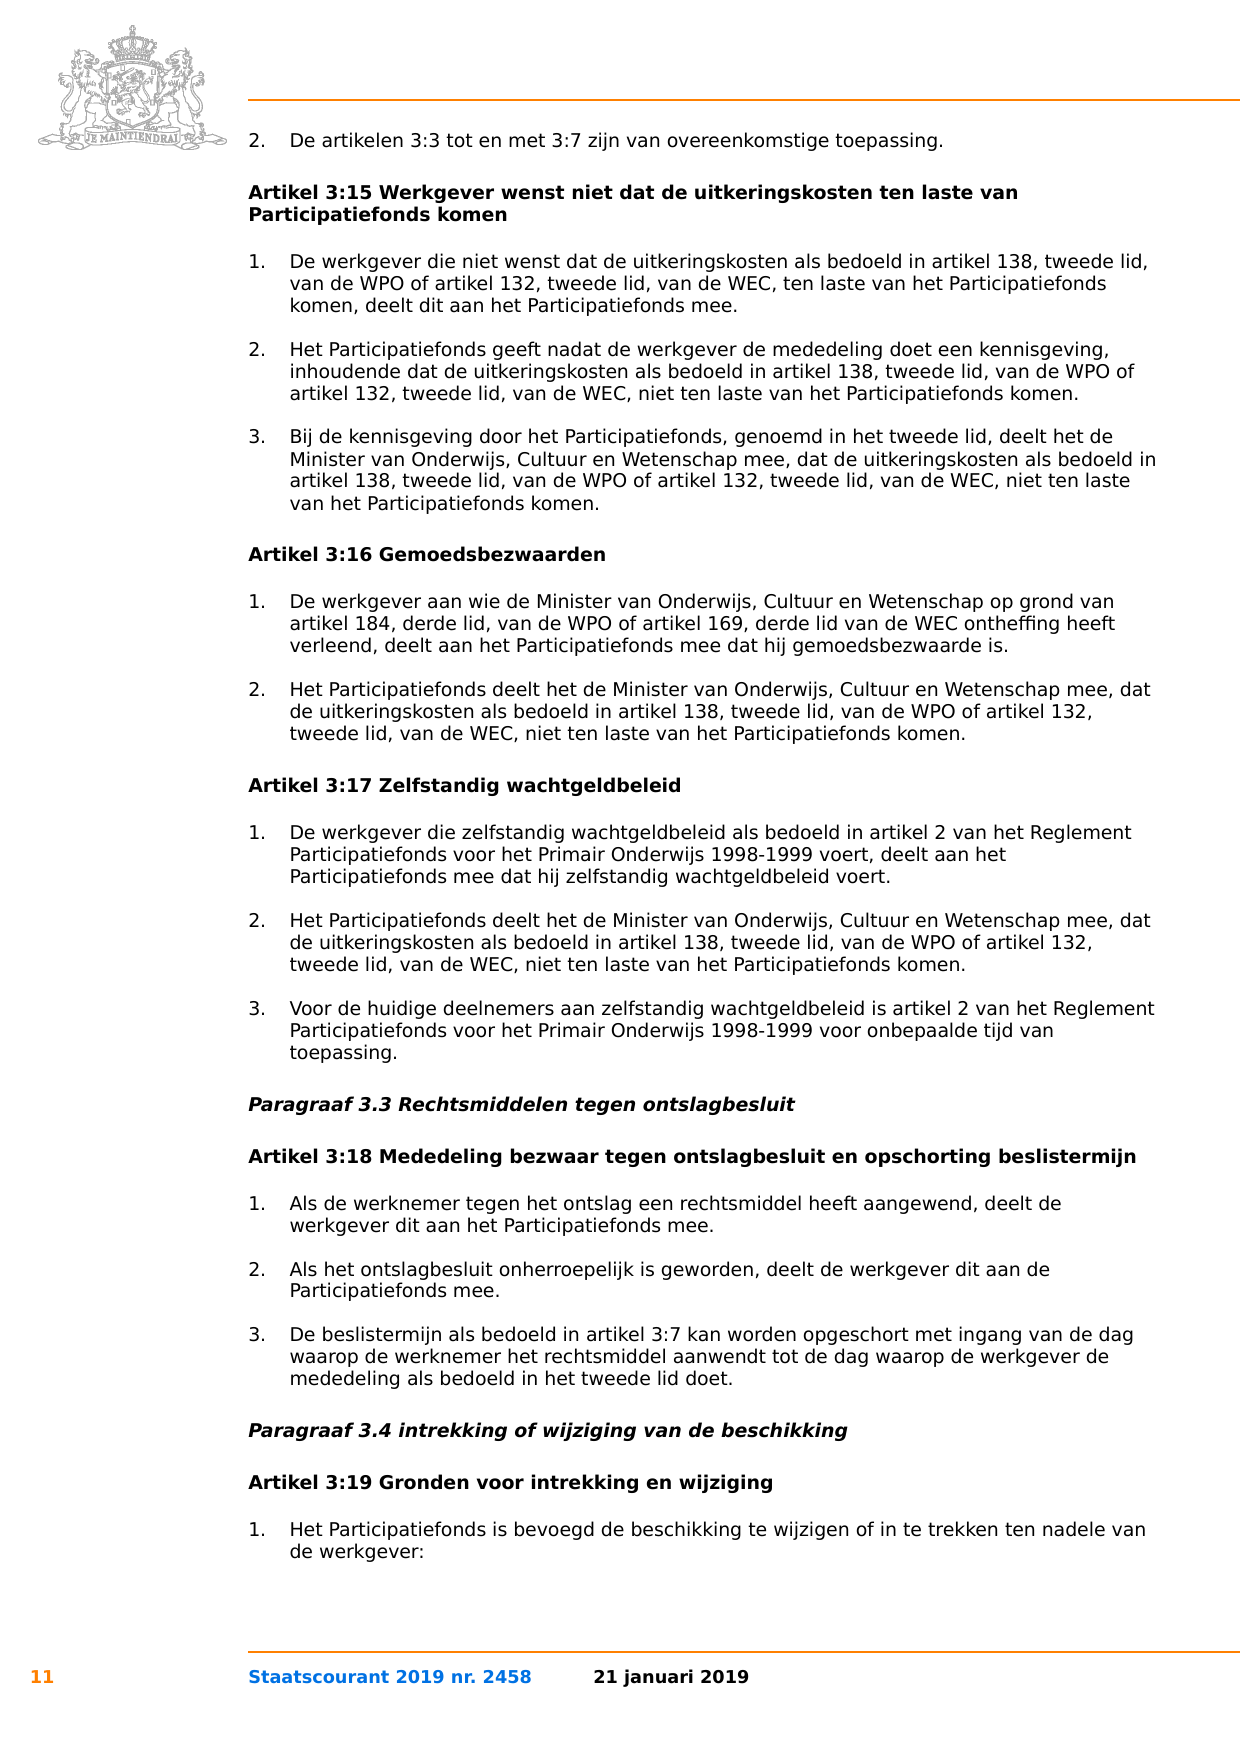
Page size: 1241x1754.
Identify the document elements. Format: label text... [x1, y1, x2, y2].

subtitle Artikel 3:15 Werkgever wenst niet dat de uitkeringskosten ten laste van Participatiefonds komen [248, 182, 1163, 226]
text 3. Bij de kennisgeving door het Participatiefonds, genoemd in het tweede lid, deelt het de Minister van Onderwijs, Cultuur en Wetenschap mee, dat de uitkeringskosten als bedoeld in artikel 138, tweede lid, van de WPO of artikel 132, tweede lid, van de WEC, niet ten laste van het Participatiefonds komen. [248, 426, 1163, 514]
text 2. Als het ontslagbesluit onherroepelijk is geworden, deelt de werkgever dit aan de Participatiefonds mee. [248, 1258, 1163, 1302]
text 1. De werkgever aan wie de Minister van Onderwijs, Cultuur en Wetenschap op grond van artikel 184, derde lid, van de WPO of artikel 169, derde lid van de WEC ontheffing heeft verleend, deelt aan het Participatiefonds mee dat hij gemoedsbezwaarde is. [248, 591, 1163, 657]
text 3. De beslistermijn als bedoeld in artikel 3:7 kan worden opgeschort met ingang van de dag waarop de werknemer het rechtsmiddel aanwendt tot de dag waarop de werkgever de mededeling als bedoeld in het tweede lid doet. [248, 1324, 1163, 1390]
text 1. De werkgever die niet wenst dat de uitkeringskosten als bedoeld in artikel 138, tweede lid, van de WPO of artikel 132, tweede lid, van de WEC, ten laste van het Participatiefonds komen, deelt dit aan het Participatiefonds mee. [248, 251, 1163, 317]
text 2. De artikelen 3:3 tot en met 3:7 zijn van overeenkomstige toepassing. [248, 130, 1163, 152]
text 1. De werkgever die zelfstandig wachtgeldbeleid als bedoeld in artikel 2 van het Reglement Participatiefonds voor het Primair Onderwijs 1998-1999 voert, deelt aan het Participatiefonds mee dat hij zelfstandig wachtgeldbeleid voert. [248, 822, 1163, 888]
subtitle Artikel 3:19 Gronden voor intrekking en wijziging [248, 1472, 1163, 1494]
text 2. Het Participatiefonds deelt het de Minister van Onderwijs, Cultuur en Wetenschap mee, dat de uitkeringskosten als bedoeld in artikel 138, tweede lid, van de WPO of artikel 132, tweede lid, van de WEC, niet ten laste van het Participatiefonds komen. [248, 679, 1163, 745]
subtitle Paragraaf 3.4 intrekking of wijziging van de beschikking [248, 1420, 1163, 1442]
text 2. Het Participatiefonds deelt het de Minister van Onderwijs, Cultuur en Wetenschap mee, dat de uitkeringskosten als bedoeld in artikel 138, tweede lid, van de WPO of artikel 132, tweede lid, van de WEC, niet ten laste van het Participatiefonds komen. [248, 910, 1163, 976]
text 2. Het Participatiefonds geeft nadat de werkgever de mededeling doet een kennisgeving, inhoudende dat de uitkeringskosten als bedoeld in artikel 138, tweede lid, van de WPO of artikel 132, tweede lid, van de WEC, niet ten laste van het Participatiefonds komen. [248, 339, 1163, 404]
picture [38, 25, 227, 150]
subtitle Artikel 3:18 Mededeling bezwaar tegen ontslagbesluit en opschorting beslistermijn [248, 1146, 1163, 1168]
subtitle Paragraaf 3.3 Rechtsmiddelen tegen ontslagbesluit [248, 1094, 1163, 1116]
text 1. Het Participatiefonds is bevoegd de beschikking te wijzigen of in te trekken ten nadele van de werkgever: [248, 1519, 1163, 1563]
subtitle Artikel 3:16 Gemoedsbezwaarden [248, 544, 1163, 566]
text 3. Voor de huidige deelnemers aan zelfstandig wachtgeldbeleid is artikel 2 van het Reglement Participatiefonds voor het Primair Onderwijs 1998-1999 voor onbepaalde tijd van toepassing. [248, 998, 1163, 1064]
text 1. Als de werknemer tegen het ontslag een rechtsmiddel heeft aangewend, deelt de werkgever dit aan het Participatiefonds mee. [248, 1193, 1163, 1237]
subtitle Artikel 3:17 Zelfstandig wachtgeldbeleid [248, 775, 1163, 797]
